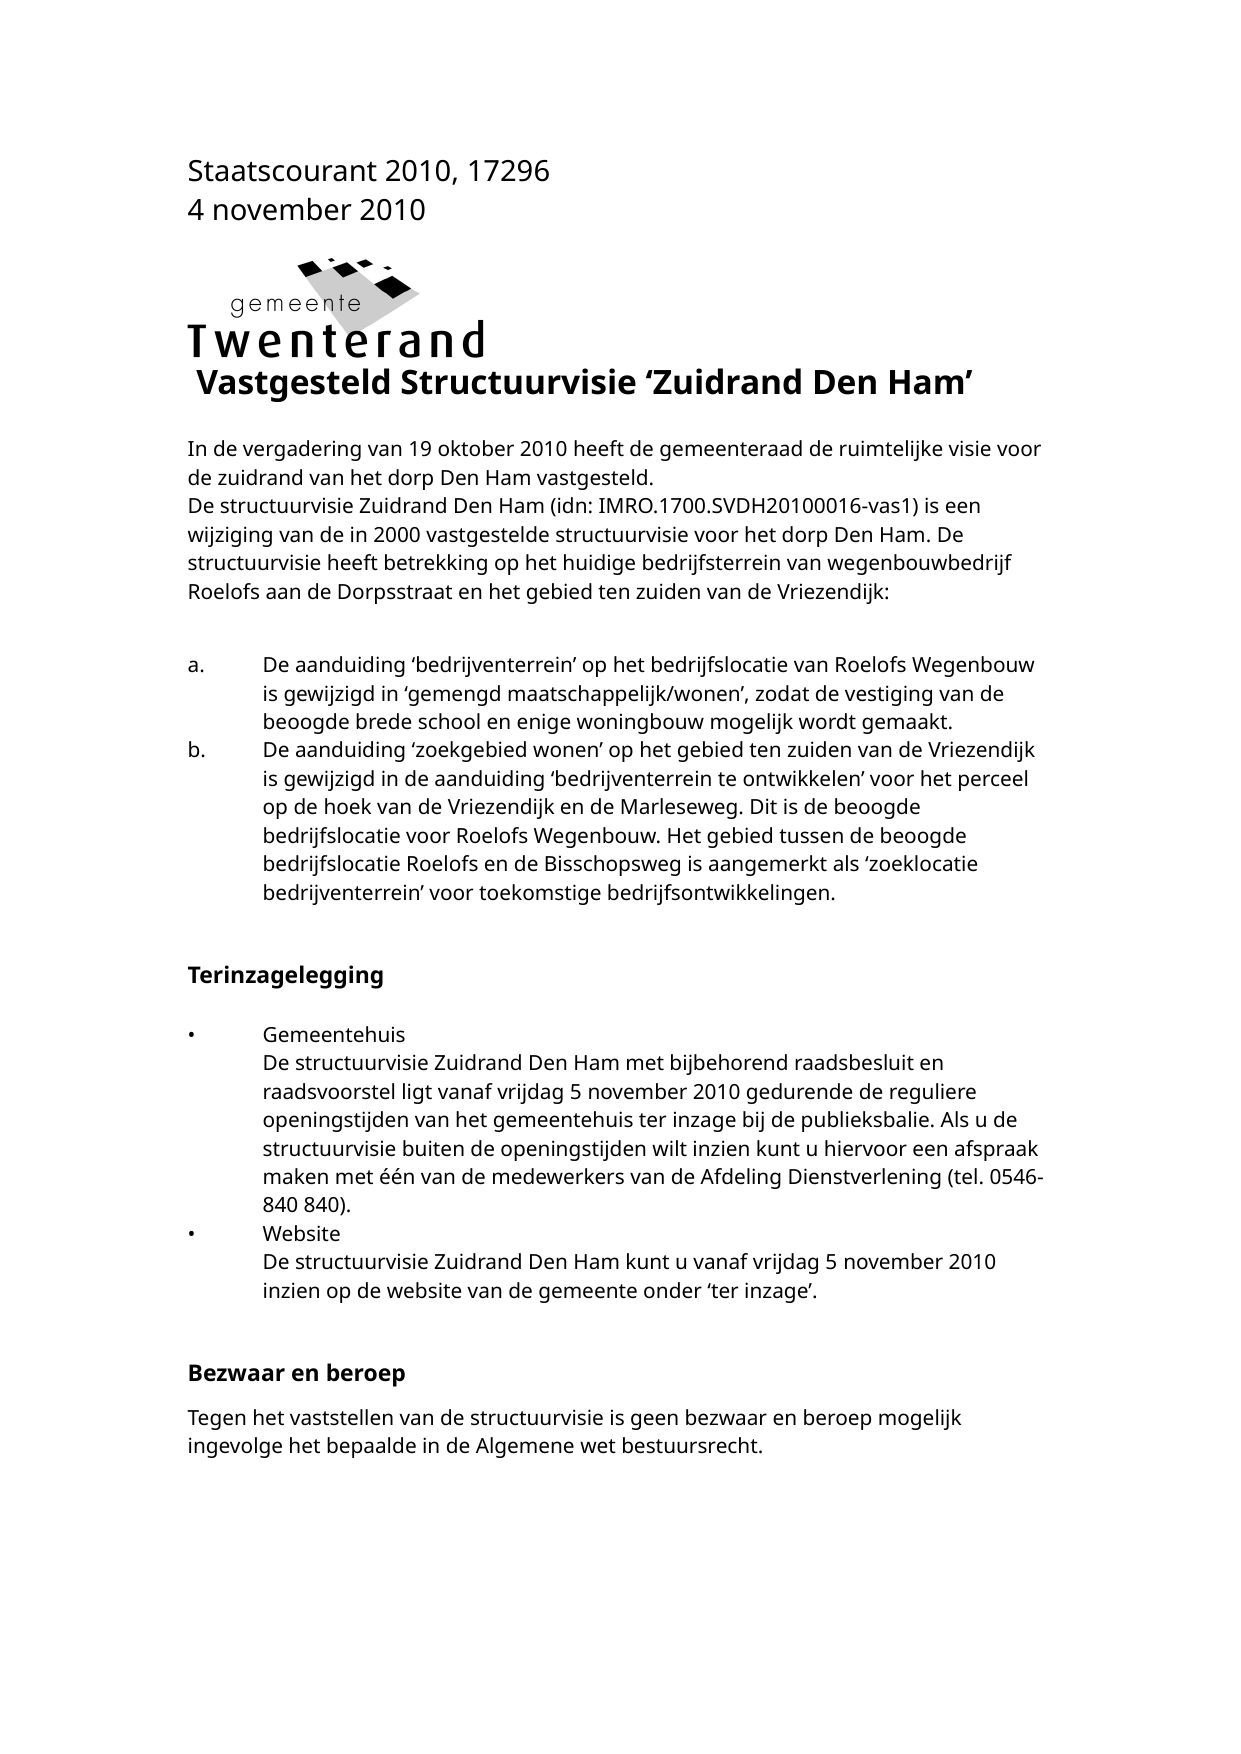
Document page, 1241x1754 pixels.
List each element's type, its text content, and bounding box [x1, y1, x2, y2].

list De structuurvisie Zuidrand Den Ham kunt u vanaf vrijdag 5 november 2010 inzien op de website van de gemeente onder ‘ter inzage’. [187, 1247, 1053, 1304]
text 4 november 2010 [187, 190, 1053, 229]
picture [187, 258, 484, 359]
subtitle Terinzagelegging [187, 959, 1053, 990]
list De aanduiding ‘bedrijventerrein’ op het bedrijfslocatie van Roelofs Wegenbouw is gewijzigd in ‘gemengd maatschappelijk/wonen’, zodat de vestiging van de beoogde brede school en enige woningbouw mogelijk wordt gemaakt. [187, 650, 1053, 736]
list Gemeentehuis [187, 1020, 1053, 1048]
subtitle Bezwaar en beroep [187, 1357, 1053, 1388]
subtitle Vastgesteld Structuurvisie ‘Zuidrand Den Ham’ [187, 271, 1053, 404]
text In de vergadering van 19 oktober 2010 heeft de gemeenteraad de ruimtelijke visie voor de zuidrand van het dorp Den Ham vastgesteld. [187, 434, 1053, 491]
text De structuurvisie Zuidrand Den Ham (idn: IMRO.1700.SVDH20100016-vas1) is een wijziging van de in 2000 vastgestelde structuurvisie voor het dorp Den Ham. De structuurvisie heeft betrekking op het huidige bedrijfsterrein van wegenbouwbedrijf Roelofs aan de Dorpsstraat en het gebied ten zuiden van de Vriezendijk: [187, 491, 1053, 605]
text Staatscourant 2010, 17296 [187, 150, 1053, 190]
text Tegen het vaststellen van de structuurvisie is geen bezwaar en beroep mogelijk ingevolge het bepaalde in de Algemene wet bestuursrecht. [187, 1403, 1053, 1460]
list De aanduiding ‘zoekgebied wonen’ op het gebied ten zuiden van de Vriezendijk is gewijzigd in de aanduiding ‘bedrijventerrein te ontwikkelen’ voor het perceel op de hoek van de Vriezendijk en de Marleseweg. Dit is de beoogde bedrijfslocatie voor Roelofs Wegenbouw. Het gebied tussen de beoogde bedrijfslocatie Roelofs en de Bisschopsweg is aangemerkt als ‘zoeklocatie bedrijventerrein’ voor toekomstige bedrijfsontwikkelingen. [187, 736, 1053, 906]
list Website [187, 1219, 1053, 1247]
list De structuurvisie Zuidrand Den Ham met bijbehorend raadsbesluit en raadsvoorstel ligt vanaf vrijdag 5 november 2010 gedurende de reguliere openingstijden van het gemeentehuis ter inzage bij de publieksbalie. Als u de structuurvisie buiten de openingstijden wilt inzien kunt u hiervoor een afspraak maken met één van de medewerkers van de Afdeling Dienstverlening (tel. 0546-840 840). [187, 1048, 1053, 1219]
